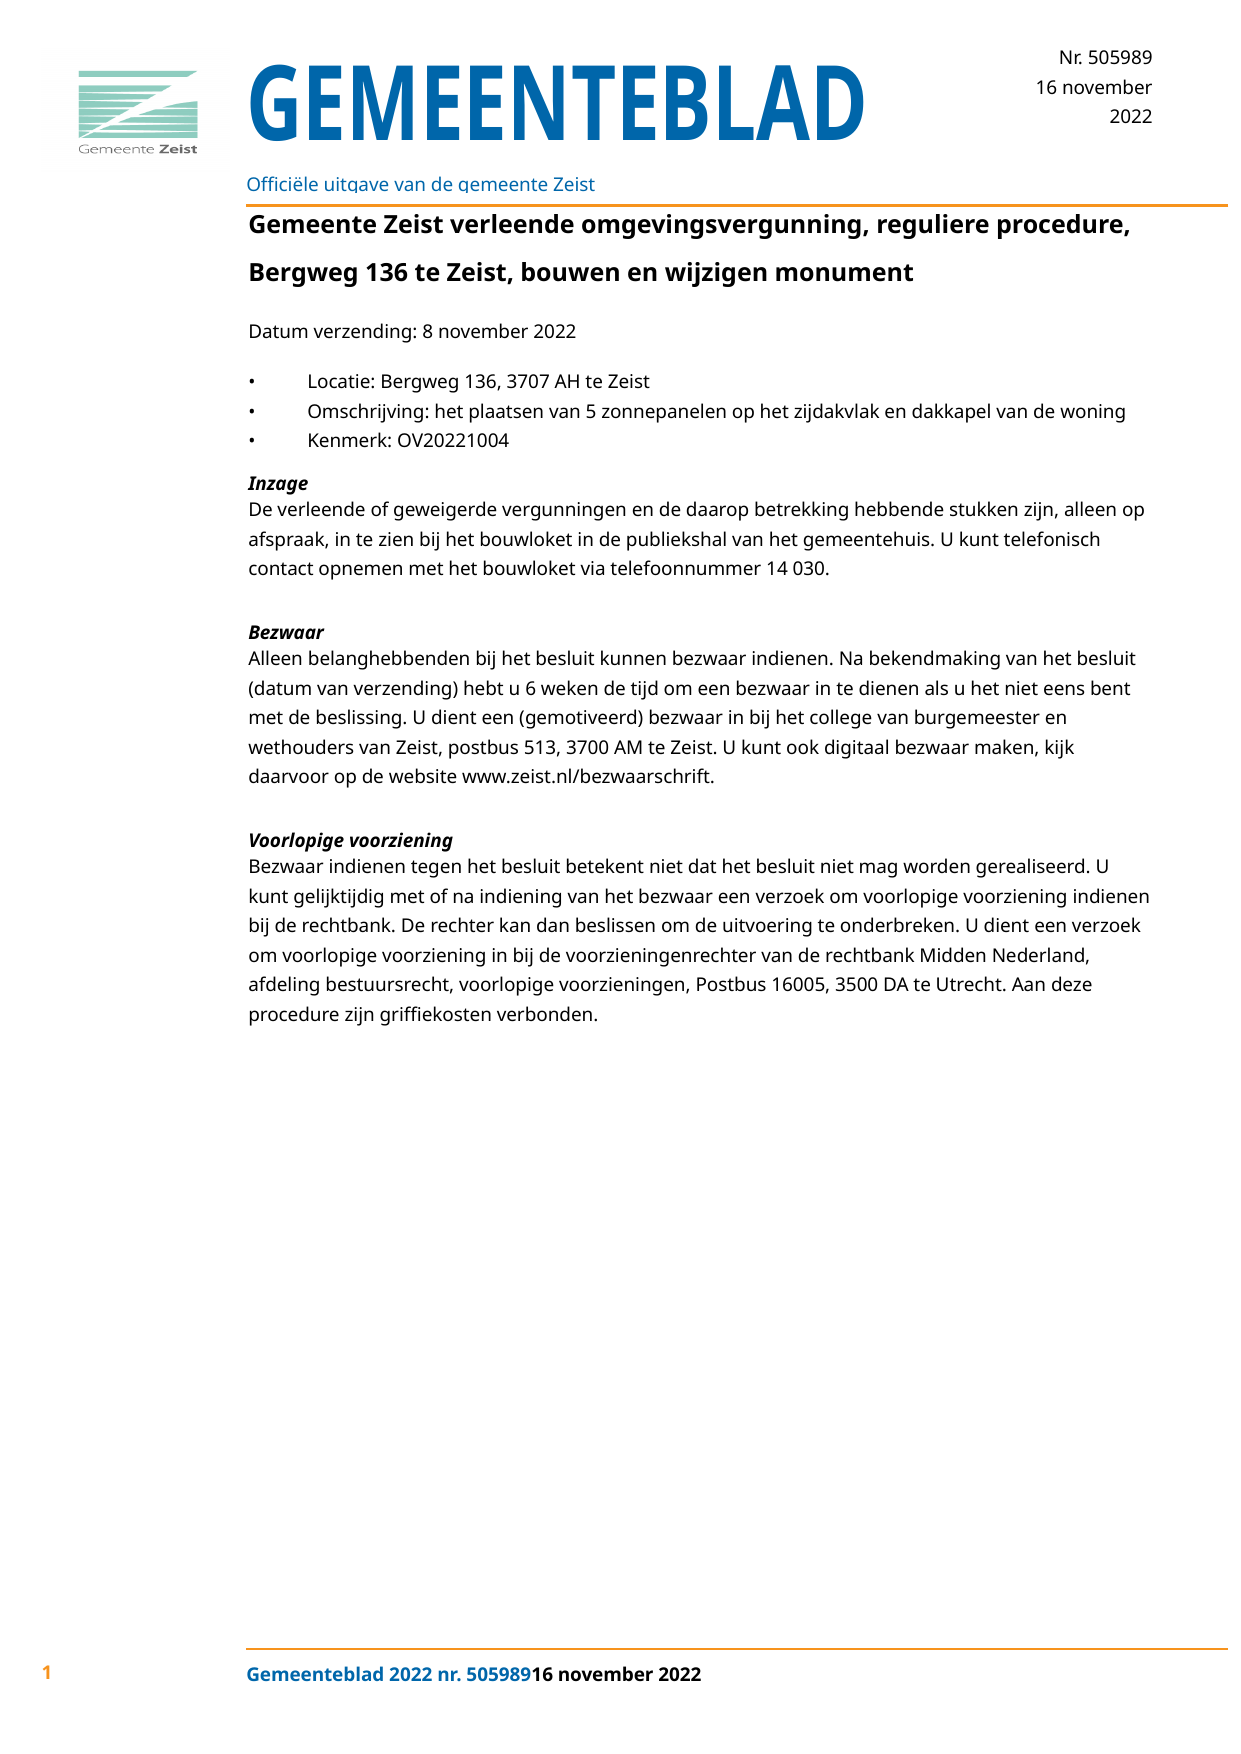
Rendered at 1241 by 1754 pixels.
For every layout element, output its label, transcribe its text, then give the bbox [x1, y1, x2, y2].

text De verleende of geweigerde vergunningen en de daarop betrekking hebbende stukken zijn, alleen op afspraak, in te zien bij het bouwloket in de publiekshal van het gemeentehuis. U kunt telefonisch contact opnemen met het bouwloket via telefoonnummer 14 030. [248, 496, 1152, 581]
list Omschrijving: het plaatsen van 5 zonnepanelen op het zijdakvlak en dakkapel van de woning [248, 398, 1152, 424]
text Alleen belanghebbenden bij het besluit kunnen bezwaar indienen. Na bekendmaking van het besluit (datum van verzending) hebt u 6 weken de tijd om een bezwaar in te dienen als u het niet eens bent met de beslissing. U dient een (gemotiveerd) bezwaar in bij het college van burgemeester en wethouders van Zeist, postbus 513, 3700 AM te Zeist. U kunt ook digitaal bezwaar maken, kijk daarvoor op de website www.zeist.nl/bezwaarschrift. [248, 645, 1152, 789]
picture [41, 47, 231, 172]
list Locatie: Bergweg 136, 3707 AH te Zeist [248, 368, 1152, 394]
text Inzage [248, 471, 1152, 496]
list Kenmerk: OV20221004 [248, 427, 1152, 453]
text Datum verzending: 8 november 2022 [248, 318, 1152, 344]
text Gemeente Zeist verleende omgevingsvergunning, reguliere procedure, Bergweg 136 te Zeist, bouwen en wijzigen monument [248, 207, 1152, 288]
text Bezwaar indienen tegen het besluit betekent niet dat het besluit niet mag worden gerealiseerd. U kunt gelijktijdig met of na indiening van het bezwaar een verzoek om voorlopige voorziening indienen bij de rechtbank. De rechter kan dan beslissen om de uitvoering te onderbreken. U dient een verzoek om voorlopige voorziening in bij de voorzieningenrechter van de rechtbank Midden Nederland, afdeling bestuursrecht, voorlopige voorzieningen, Postbus 16005, 3500 DA te Utrecht. Aan deze procedure zijn griffiekosten verbonden. [248, 853, 1152, 1027]
text Bezwaar [248, 619, 1152, 645]
text Voorlopige voorziening [248, 827, 1152, 853]
